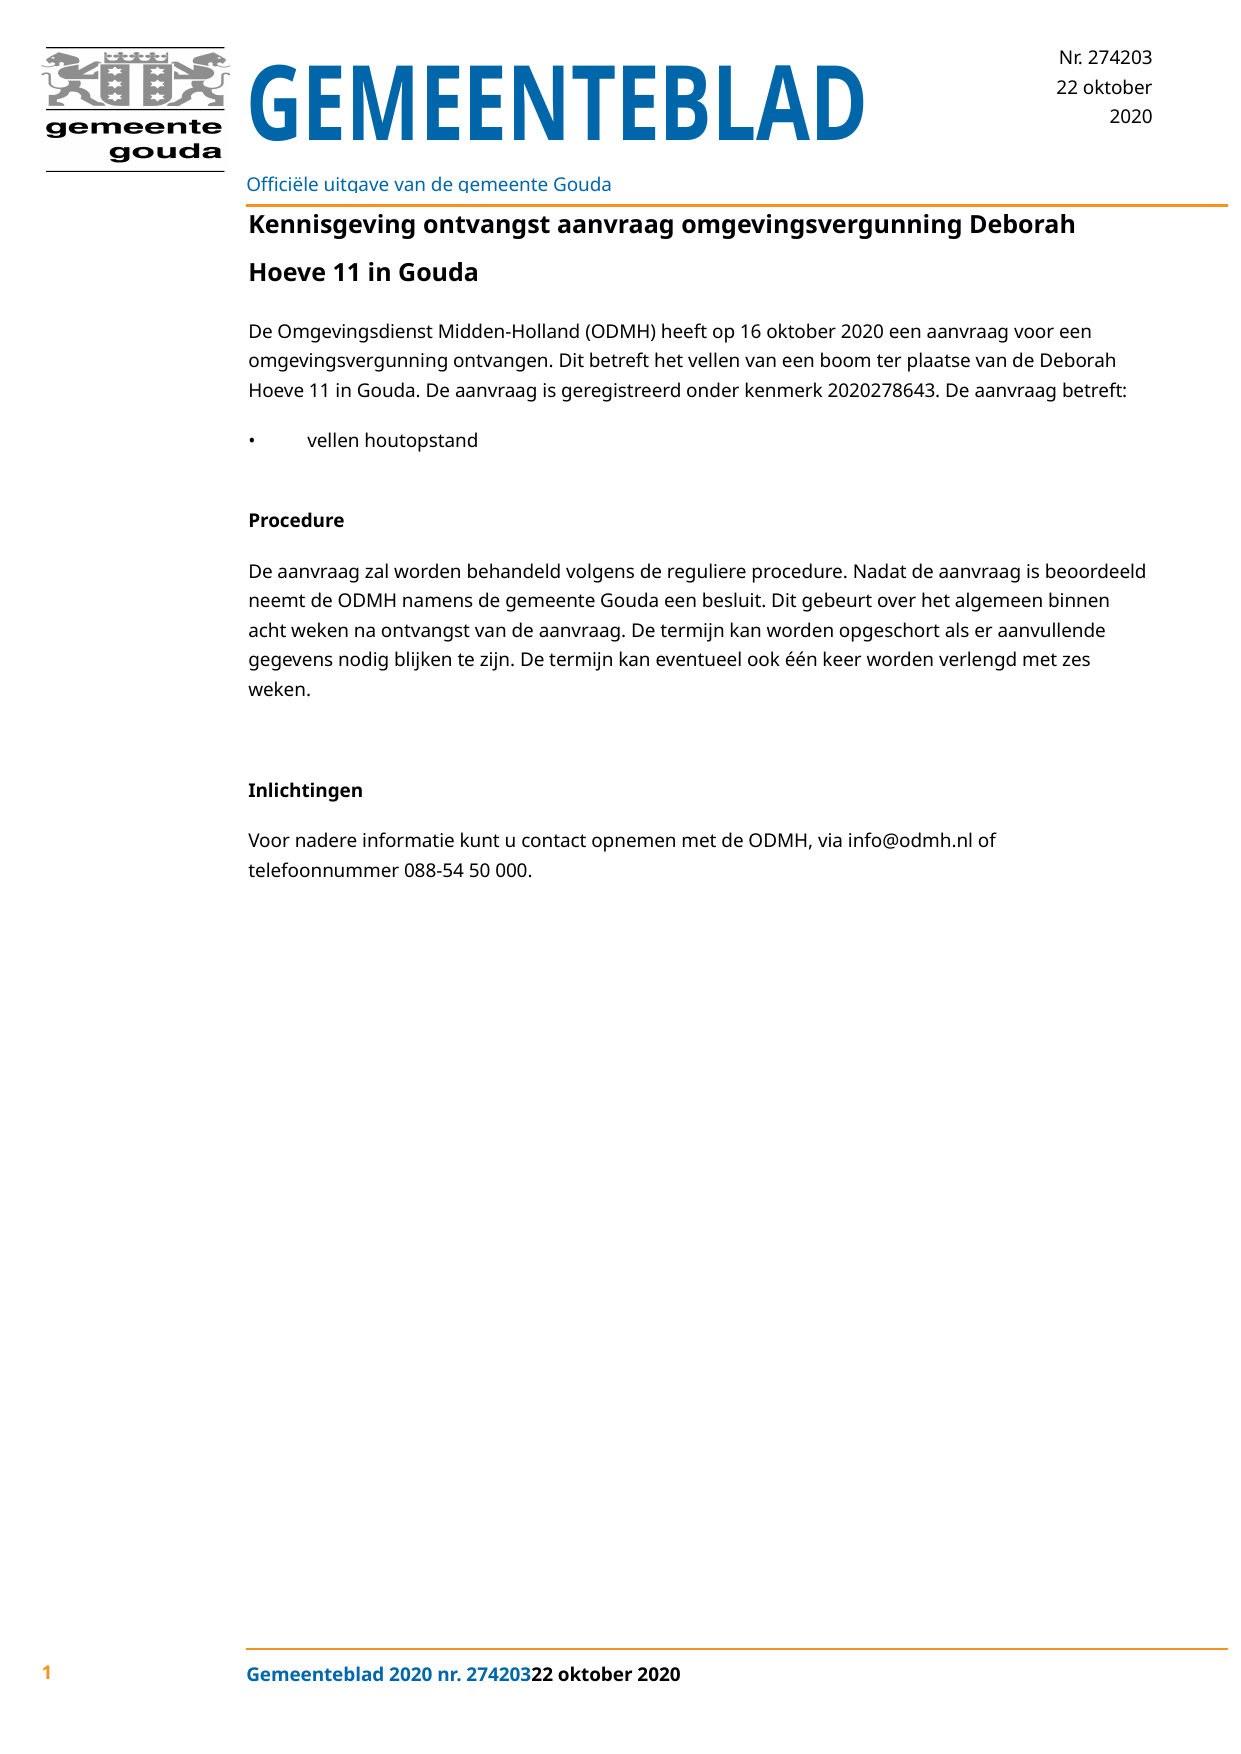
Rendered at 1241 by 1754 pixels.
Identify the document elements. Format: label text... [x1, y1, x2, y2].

picture [41, 47, 231, 172]
text De aanvraag zal worden behandeld volgens de reguliere procedure. Nadat de aanvraag is beoordeeld neemt de ODMH namens de gemeente Gouda een besluit. Dit gebeurt over het algemeen binnen acht weken na ontvangst van de aanvraag. De termijn kan worden opgeschort als er aanvullende gegevens nodig blijken te zijn. De termijn kan eventueel ook één keer worden verlengd met zes weken. [248, 558, 1152, 702]
list vellen houtopstand [248, 427, 1152, 453]
text Inlichtingen [248, 777, 1152, 803]
text Voor nadere informatie kunt u contact opnemen met de ODMH, via info@odmh.nl of telefoonnummer 088-54 50 000. [248, 827, 1152, 883]
text Procedure [248, 507, 1152, 533]
text De Omgevingsdienst Midden-Holland (ODMH) heeft op 16 oktober 2020 een aanvraag voor een omgevingsvergunning ontvangen. Dit betreft het vellen van een boom ter plaatse van de Deborah Hoeve 11 in Gouda. De aanvraag is geregistreerd onder kenmerk 2020278643. De aanvraag betreft: [248, 318, 1152, 403]
text Kennisgeving ontvangst aanvraag omgevingsvergunning Deborah Hoeve 11 in Gouda [248, 207, 1152, 288]
